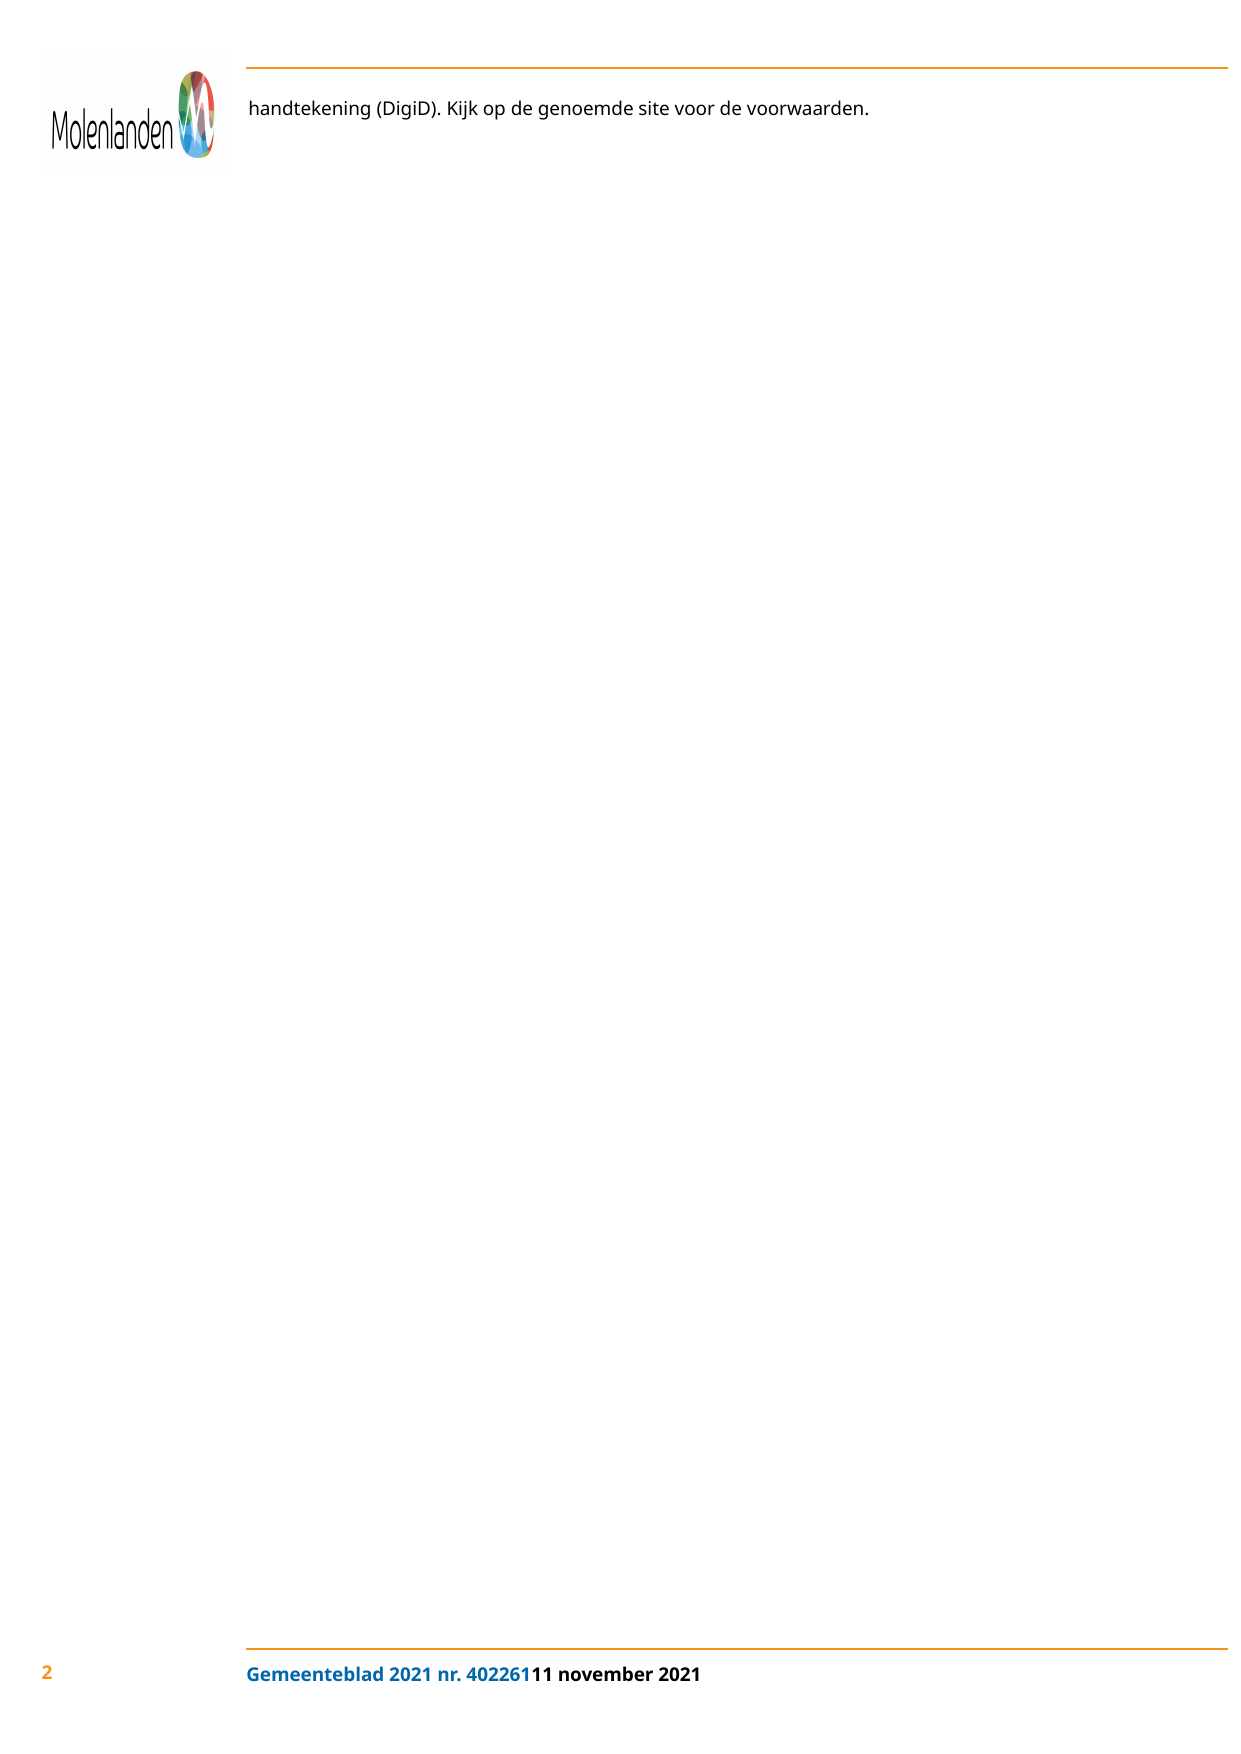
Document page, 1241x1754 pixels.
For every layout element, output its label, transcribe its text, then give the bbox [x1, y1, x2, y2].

picture [41, 47, 231, 172]
text handtekening (DigiD). Kijk op de genoemde site voor de voorwaarden. [248, 95, 1152, 121]
